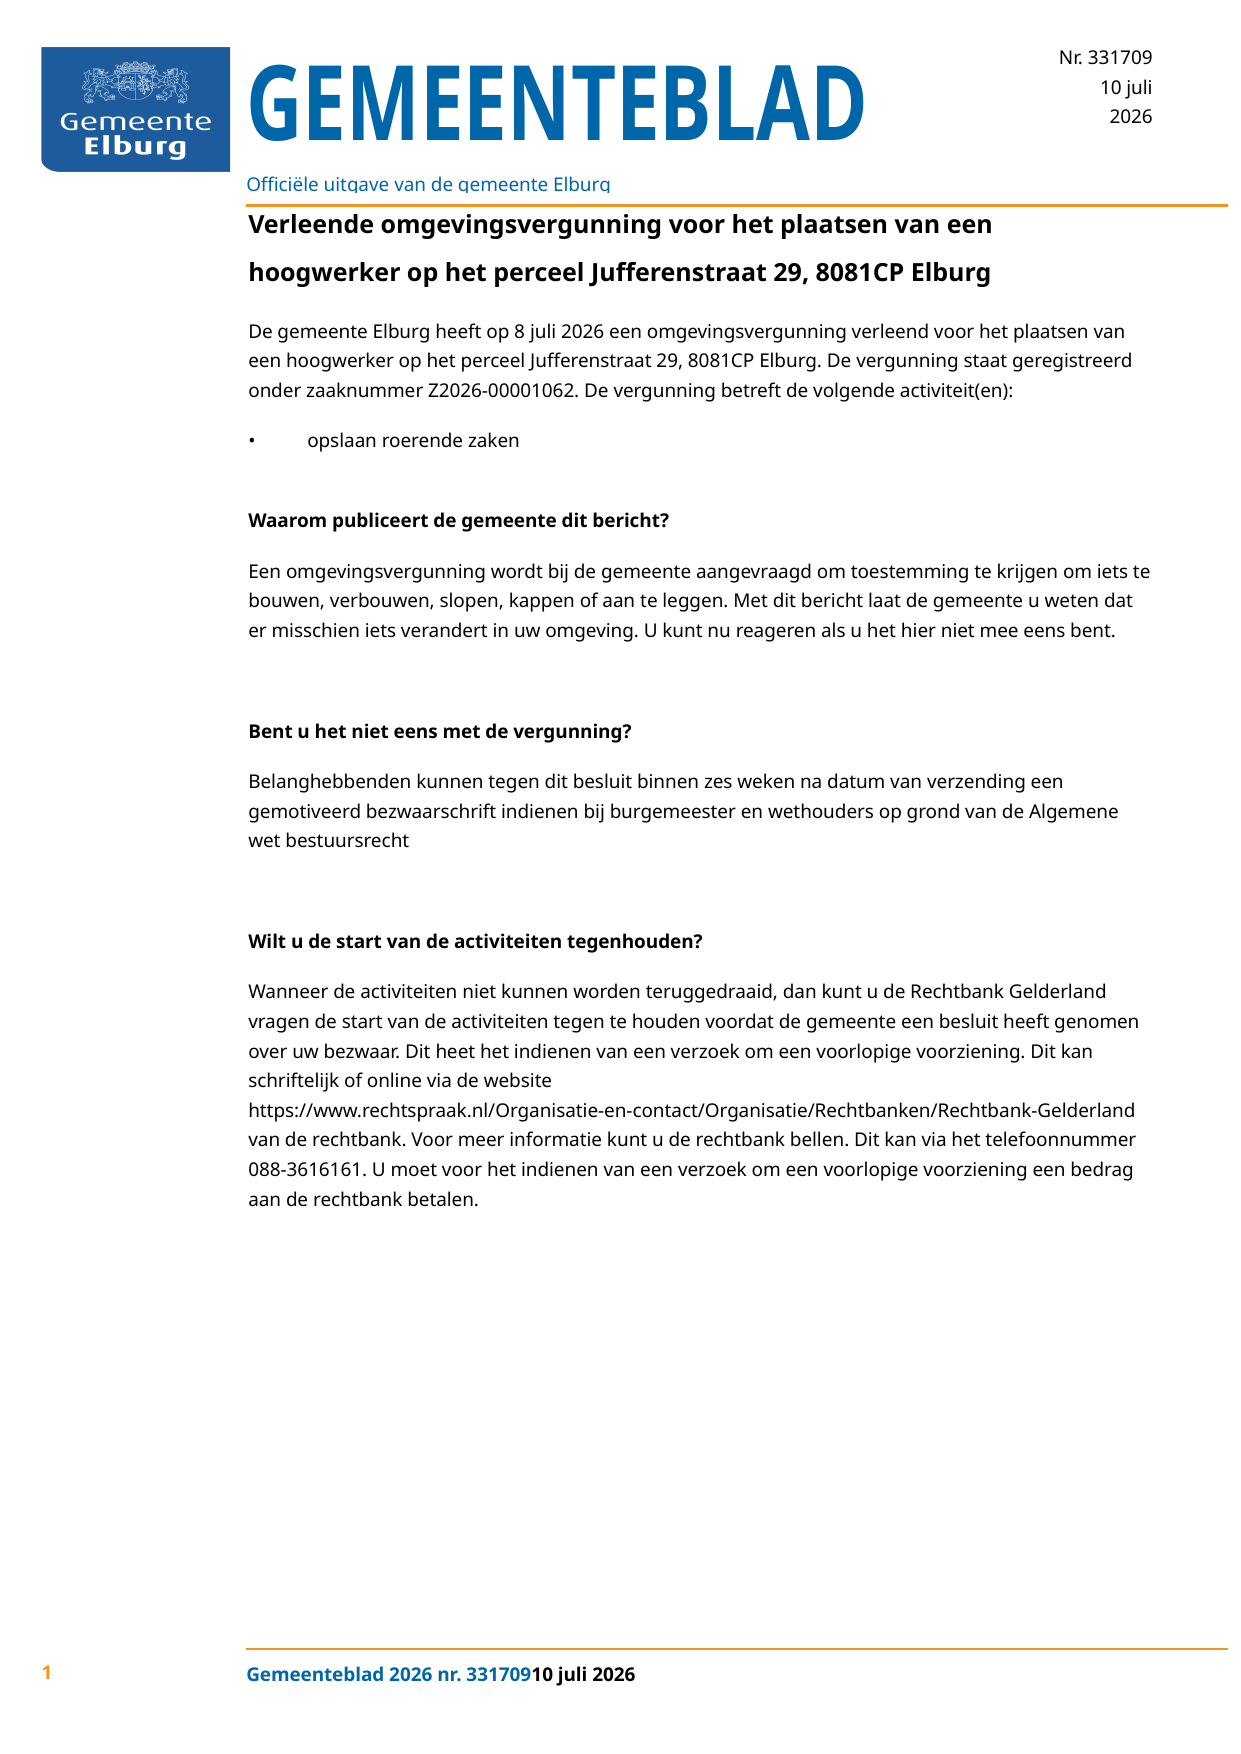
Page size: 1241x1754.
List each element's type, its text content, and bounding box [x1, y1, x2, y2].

text Wanneer de activiteiten niet kunnen worden teruggedraaid, dan kunt u de Rechtbank Gelderland vragen de start van de activiteiten tegen te houden voordat de gemeente een besluit heeft genomen over uw bezwaar. Dit heet het indienen van een verzoek om een voorlopige voorziening. Dit kan schriftelijk of online via de website https://www.rechtspraak.nl/Organisatie-en-contact/Organisatie/Rechtbanken/Rechtbank-Gelderland van de rechtbank. Voor meer informatie kunt u de rechtbank bellen. Dit kan via het telefoonnummer 088-3616161. U moet voor het indienen van een verzoek om een voorlopige voorziening een bedrag aan de rechtbank betalen. [248, 979, 1152, 1212]
text Verleende omgevingsvergunning voor het plaatsen van een hoogwerker op het perceel Jufferenstraat 29, 8081CP Elburg [248, 207, 1152, 288]
text Een omgevingsvergunning wordt bij de gemeente aangevraagd om toestemming te krijgen om iets te bouwen, verbouwen, slopen, kappen of aan te leggen. Met dit bericht laat de gemeente u weten dat er misschien iets verandert in uw omgeving. U kunt nu reageren als u het hier niet mee eens bent. [248, 558, 1152, 643]
list opslaan roerende zaken [248, 427, 1152, 453]
text Wilt u de start van de activiteiten tegenhouden? [248, 928, 1152, 954]
picture [41, 47, 231, 172]
text Waarom publiceert de gemeente dit bericht? [248, 507, 1152, 533]
text Bent u het niet eens met de vergunning? [248, 718, 1152, 744]
text Belanghebbenden kunnen tegen dit besluit binnen zes weken na datum van verzending een gemotiveerd bezwaarschrift indienen bij burgemeester en wethouders op grond van de Algemene wet bestuursrecht [248, 768, 1152, 853]
text De gemeente Elburg heeft op 8 juli 2026 een omgevingsvergunning verleend voor het plaatsen van een hoogwerker op het perceel Jufferenstraat 29, 8081CP Elburg. De vergunning staat geregistreerd onder zaaknummer Z2026-00001062. De vergunning betreft de volgende activiteit(en): [248, 318, 1152, 403]
